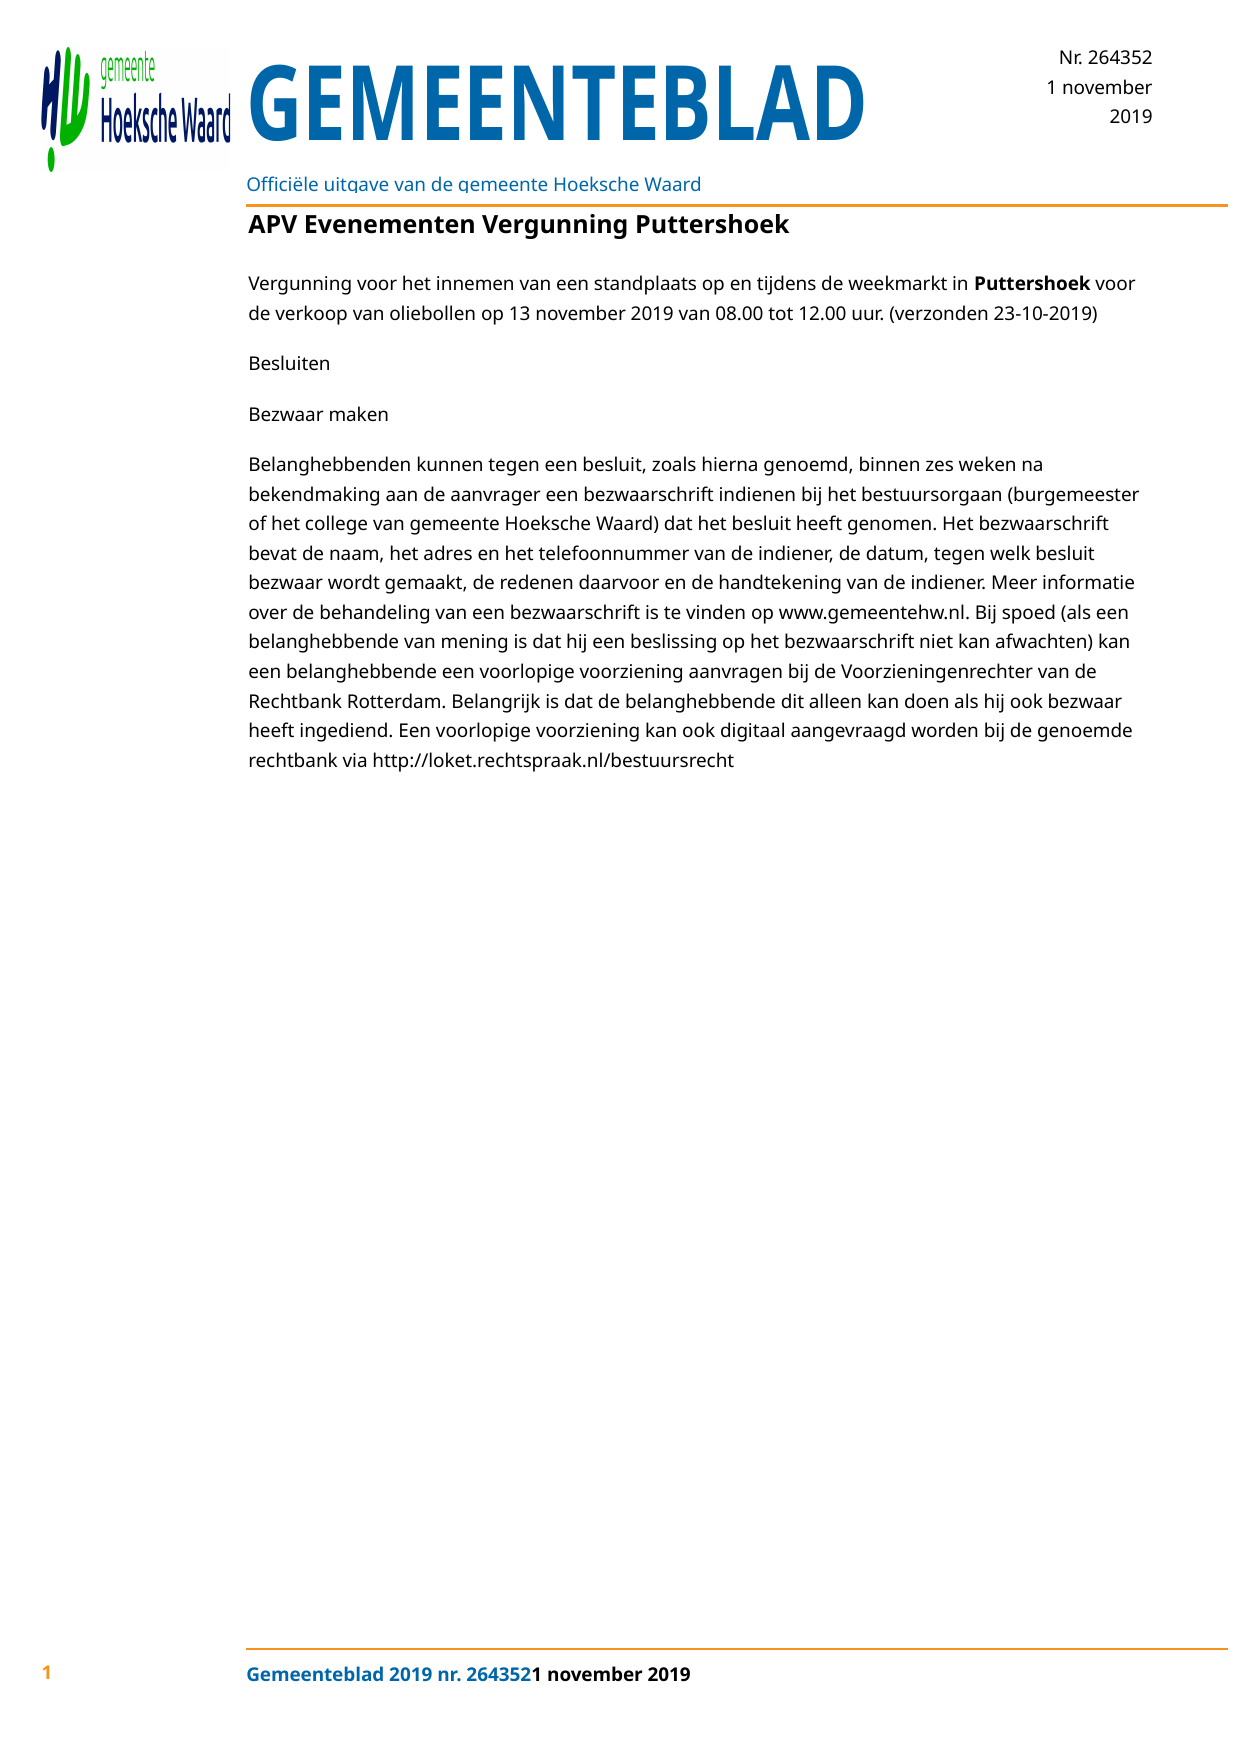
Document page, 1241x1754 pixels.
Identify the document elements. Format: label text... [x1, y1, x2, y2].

text Besluiten [248, 350, 1152, 376]
text Vergunning voor het innemen van een standplaats op en tijdens de weekmarkt in Puttershoek voor de verkoop van oliebollen op 13 november 2019 van 08.00 tot 12.00 uur. (verzonden 23-10-2019) [248, 270, 1152, 326]
text Bezwaar maken [248, 401, 1152, 426]
text APV Evenementen Vergunning Puttershoek [248, 207, 1152, 241]
picture [41, 47, 231, 172]
text Belanghebbenden kunnen tegen een besluit, zoals hierna genoemd, binnen zes weken na bekendmaking aan de aanvrager een bezwaarschrift indienen bij het bestuursorgaan (burgemeester of het college van gemeente Hoeksche Waard) dat het besluit heeft genomen. Het bezwaarschrift bevat de naam, het adres en het telefoonnummer van de indiener, de datum, tegen welk besluit bezwaar wordt gemaakt, de redenen daarvoor en de handtekening van de indiener. Meer informatie over de behandeling van een bezwaarschrift is te vinden op www.gemeentehw.nl. Bij spoed (als een belanghebbende van mening is dat hij een beslissing op het bezwaarschrift niet kan afwachten) kan een belanghebbende een voorlopige voorziening aanvragen bij de Voorzieningenrechter van de Rechtbank Rotterdam. Belangrijk is dat de belanghebbende dit alleen kan doen als hij ook bezwaar heeft ingediend. Een voorlopige voorziening kan ook digitaal aangevraagd worden bij de genoemde rechtbank via http://loket.rechtspraak.nl/bestuursrecht [248, 451, 1152, 773]
